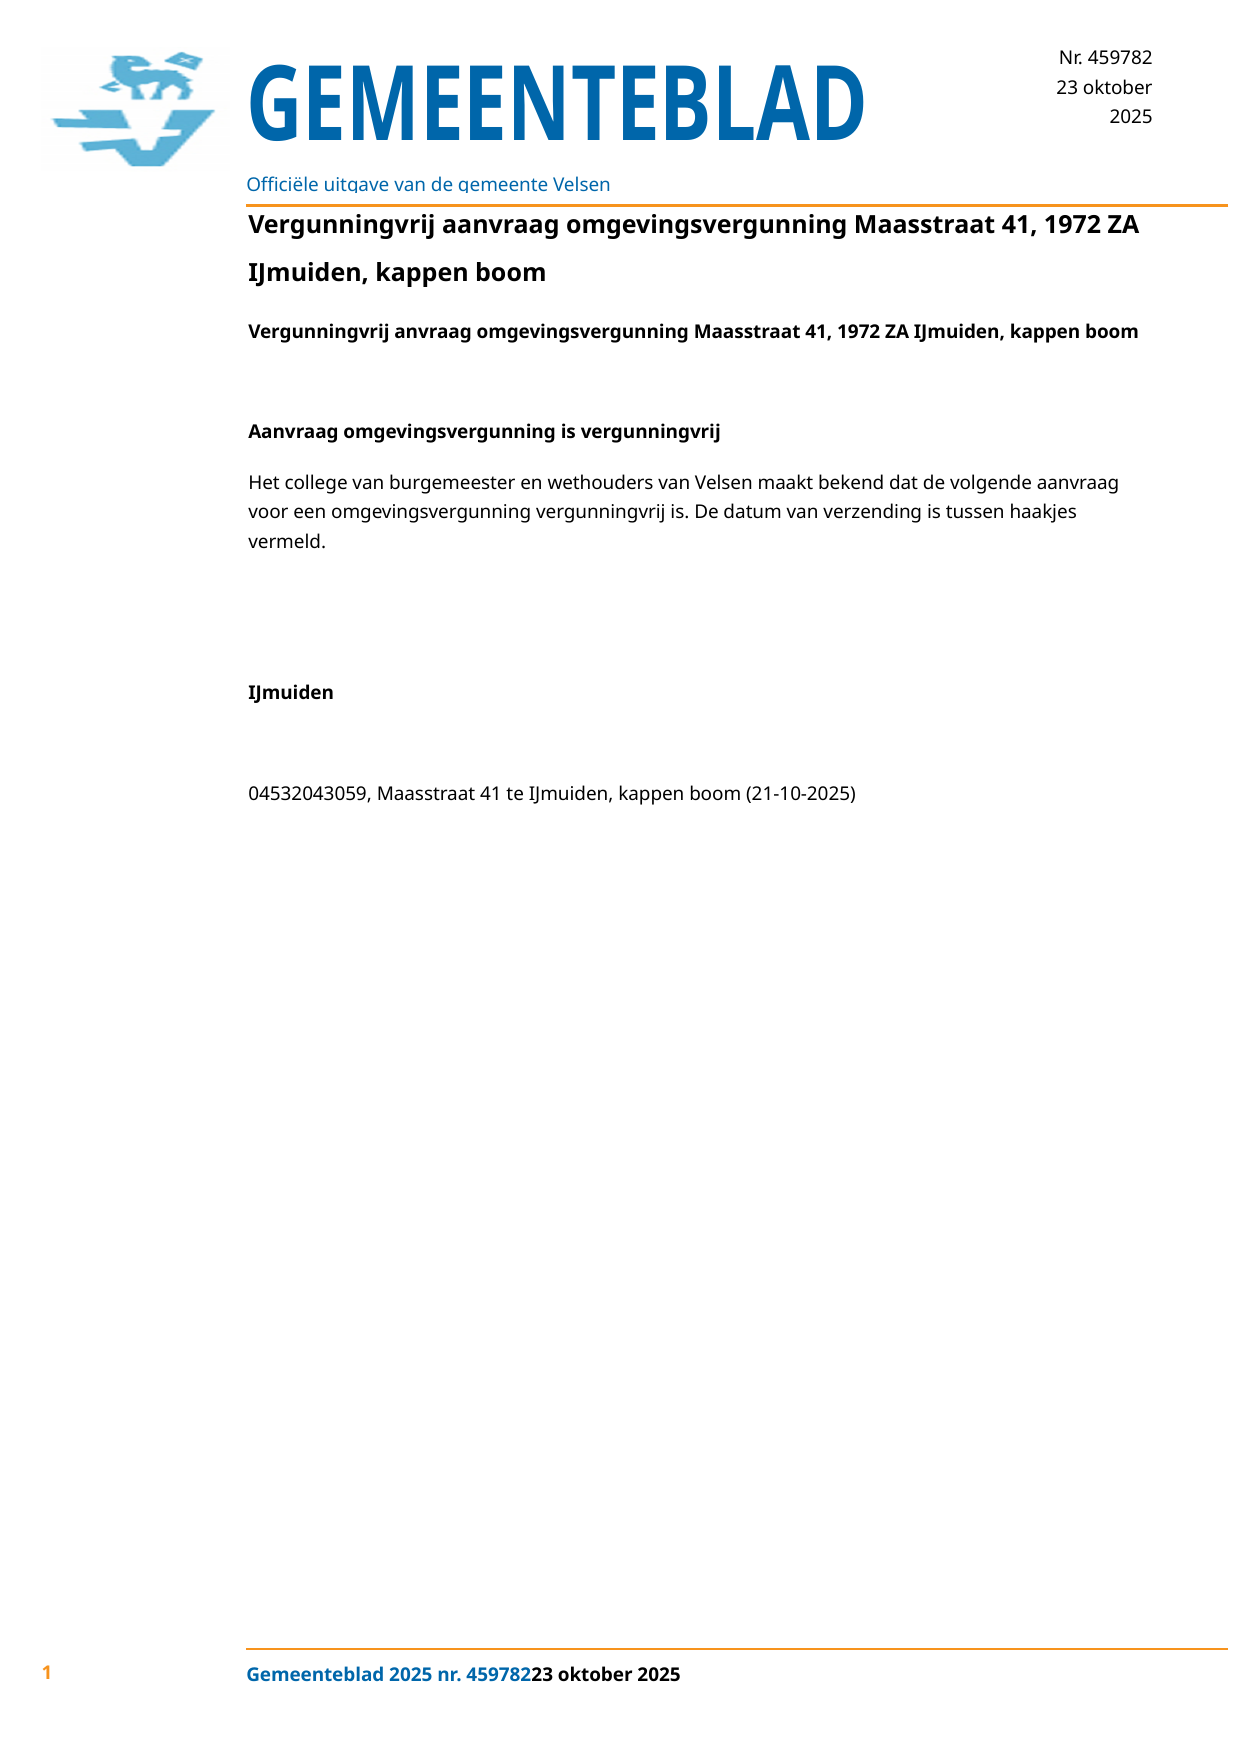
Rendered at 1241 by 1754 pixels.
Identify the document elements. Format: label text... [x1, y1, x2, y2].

text 04532043059, Maasstraat 41 te IJmuiden, kappen boom (21-10-2025) [248, 780, 1152, 806]
text IJmuiden [248, 679, 1152, 705]
text Het college van burgemeester en wethouders van Velsen maakt bekend dat de volgende aanvraag voor een omgevingsvergunning vergunningvrij is. De datum van verzending is tussen haakjes vermeld. [248, 469, 1152, 554]
text Vergunningvrij aanvraag omgevingsvergunning Maasstraat 41, 1972 ZA IJmuiden, kappen boom [248, 207, 1152, 288]
text Vergunningvrij anvraag omgevingsvergunning Maasstraat 41, 1972 ZA IJmuiden, kappen boom [248, 318, 1152, 344]
picture [41, 47, 231, 172]
text Aanvraag omgevingsvergunning is vergunningvrij [248, 419, 1152, 444]
